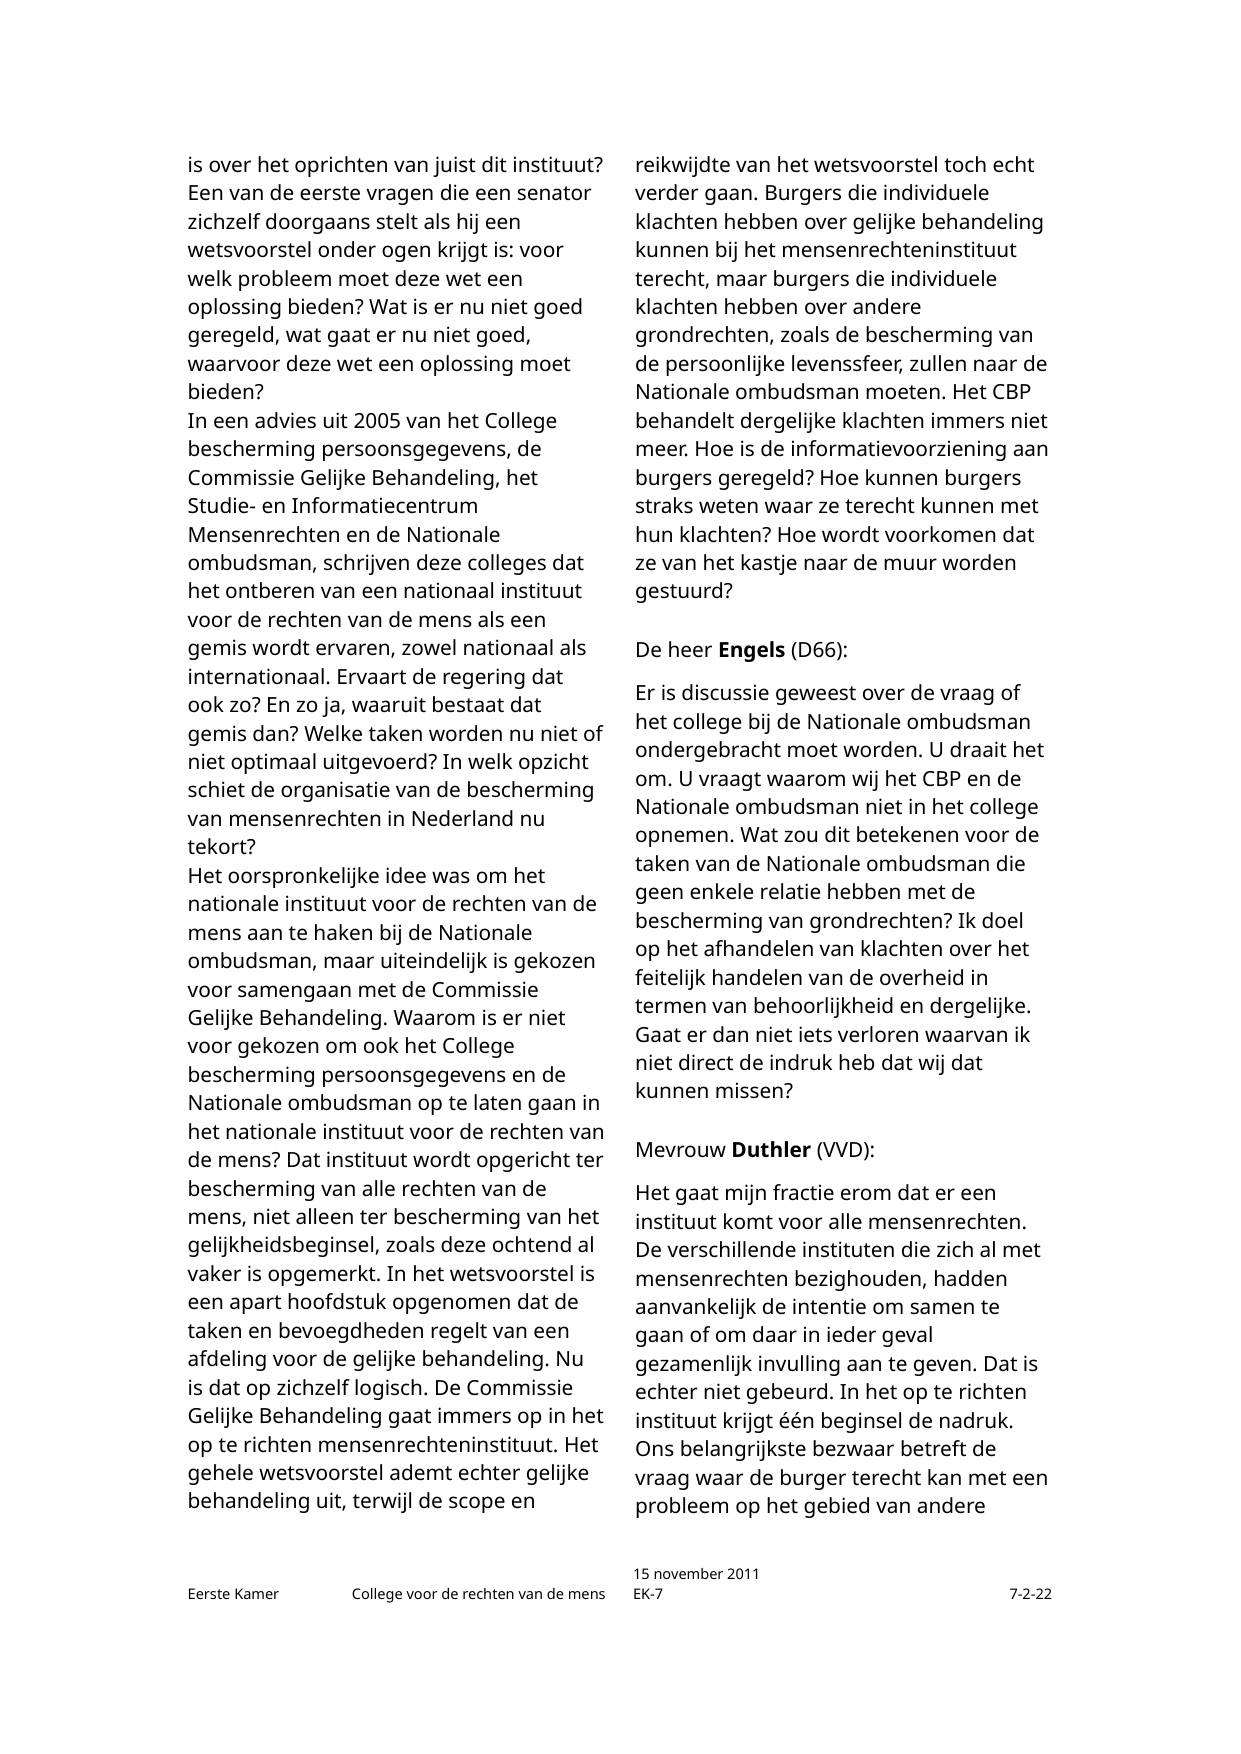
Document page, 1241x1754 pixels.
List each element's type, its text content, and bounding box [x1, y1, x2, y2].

text Er is discussie geweest over de vraag of het college bij de Nationale ombudsman ondergebracht moet worden. U draait het om. U vraagt waarom wij het CBP en de Nationale ombudsman niet in het college opnemen. Wat zou dit betekenen voor de taken van de Nationale ombudsman die geen enkele relatie hebben met de bescherming van grondrechten? Ik doel op het afhandelen van klachten over het feitelijk handelen van de overheid in termen van behoorlijkheid en dergelijke. Gaat er dan niet iets verloren waarvan ik niet direct de indruk heb dat wij dat kunnen missen? [635, 678, 1053, 1105]
text De heer Engels (D66): [635, 635, 1053, 663]
text is over het oprichten van juist dit instituut? Een van de eerste vragen die een senator zichzelf doorgaans stelt als hij een wetsvoorstel onder ogen krijgt is: voor welk probleem moet deze wet een oplossing bieden? Wat is er nu niet goed geregeld, wat gaat er nu niet goed, waarvoor deze wet een oplossing moet bieden? [187, 150, 605, 406]
text Mevrouw Duthler (VVD): [635, 1135, 1053, 1163]
text Het gaat mijn fractie erom dat er een instituut komt voor alle mensenrechten. De verschillende instituten die zich al met mensenrechten bezighouden, hadden aanvankelijk de intentie om samen te gaan of om daar in ieder geval gezamenlijk invulling aan te geven. Dat is echter niet gebeurd. In het op te richten instituut krijgt één beginsel de nadruk. Ons belangrijkste bezwaar betreft de vraag waar de burger terecht kan met een probleem op het gebied van andere [635, 1178, 1053, 1520]
text Het oorspronkelijke idee was om het nationale instituut voor de rechten van de mens aan te haken bij de Nationale ombudsman, maar uiteindelijk is gekozen voor samengaan met de Commissie Gelijke Behandeling. Waarom is er niet voor gekozen om ook het College bescherming persoonsgegevens en de Nationale ombudsman op te laten gaan in het nationale instituut voor de rechten van de mens? Dat instituut wordt opgericht ter bescherming van alle rechten van de mens, niet alleen ter bescherming van het gelijkheidsbeginsel, zoals deze ochtend al vaker is opgemerkt. In het wetsvoorstel is een apart hoofdstuk opgenomen dat de taken en bevoegdheden regelt van een afdeling voor de gelijke behandeling. Nu is dat op zichzelf logisch. De Commissie Gelijke Behandeling gaat immers op in het op te richten mensenrechteninstituut. Het gehele wetsvoorstel ademt echter gelijke behandeling uit, terwijl de scope en [187, 861, 605, 1515]
text reikwijdte van het wetsvoorstel toch echt verder gaan. Burgers die individuele klachten hebben over gelijke behandeling kunnen bij het mensenrechteninstituut terecht, maar burgers die individuele klachten hebben over andere grondrechten, zoals de bescherming van de persoonlijke levenssfeer, zullen naar de Nationale ombudsman moeten. Het CBP behandelt dergelijke klachten immers niet meer. Hoe is de informatievoorziening aan burgers geregeld? Hoe kunnen burgers straks weten waar ze terecht kunnen met hun klachten? Hoe wordt voorkomen dat ze van het kastje naar de muur worden gestuurd? [635, 150, 1053, 605]
text In een advies uit 2005 van het College bescherming persoonsgegevens, de Commissie Gelijke Behandeling, het Studie- en Informatiecentrum Mensenrechten en de Nationale ombudsman, schrijven deze colleges dat het ontberen van een nationaal instituut voor de rechten van de mens als een gemis wordt ervaren, zowel nationaal als internationaal. Ervaart de regering dat ook zo? En zo ja, waaruit bestaat dat gemis dan? Welke taken worden nu niet of niet optimaal uitgevoerd? In welk opzicht schiet de organisatie van de bescherming van mensenrechten in Nederland nu tekort? [187, 406, 605, 861]
